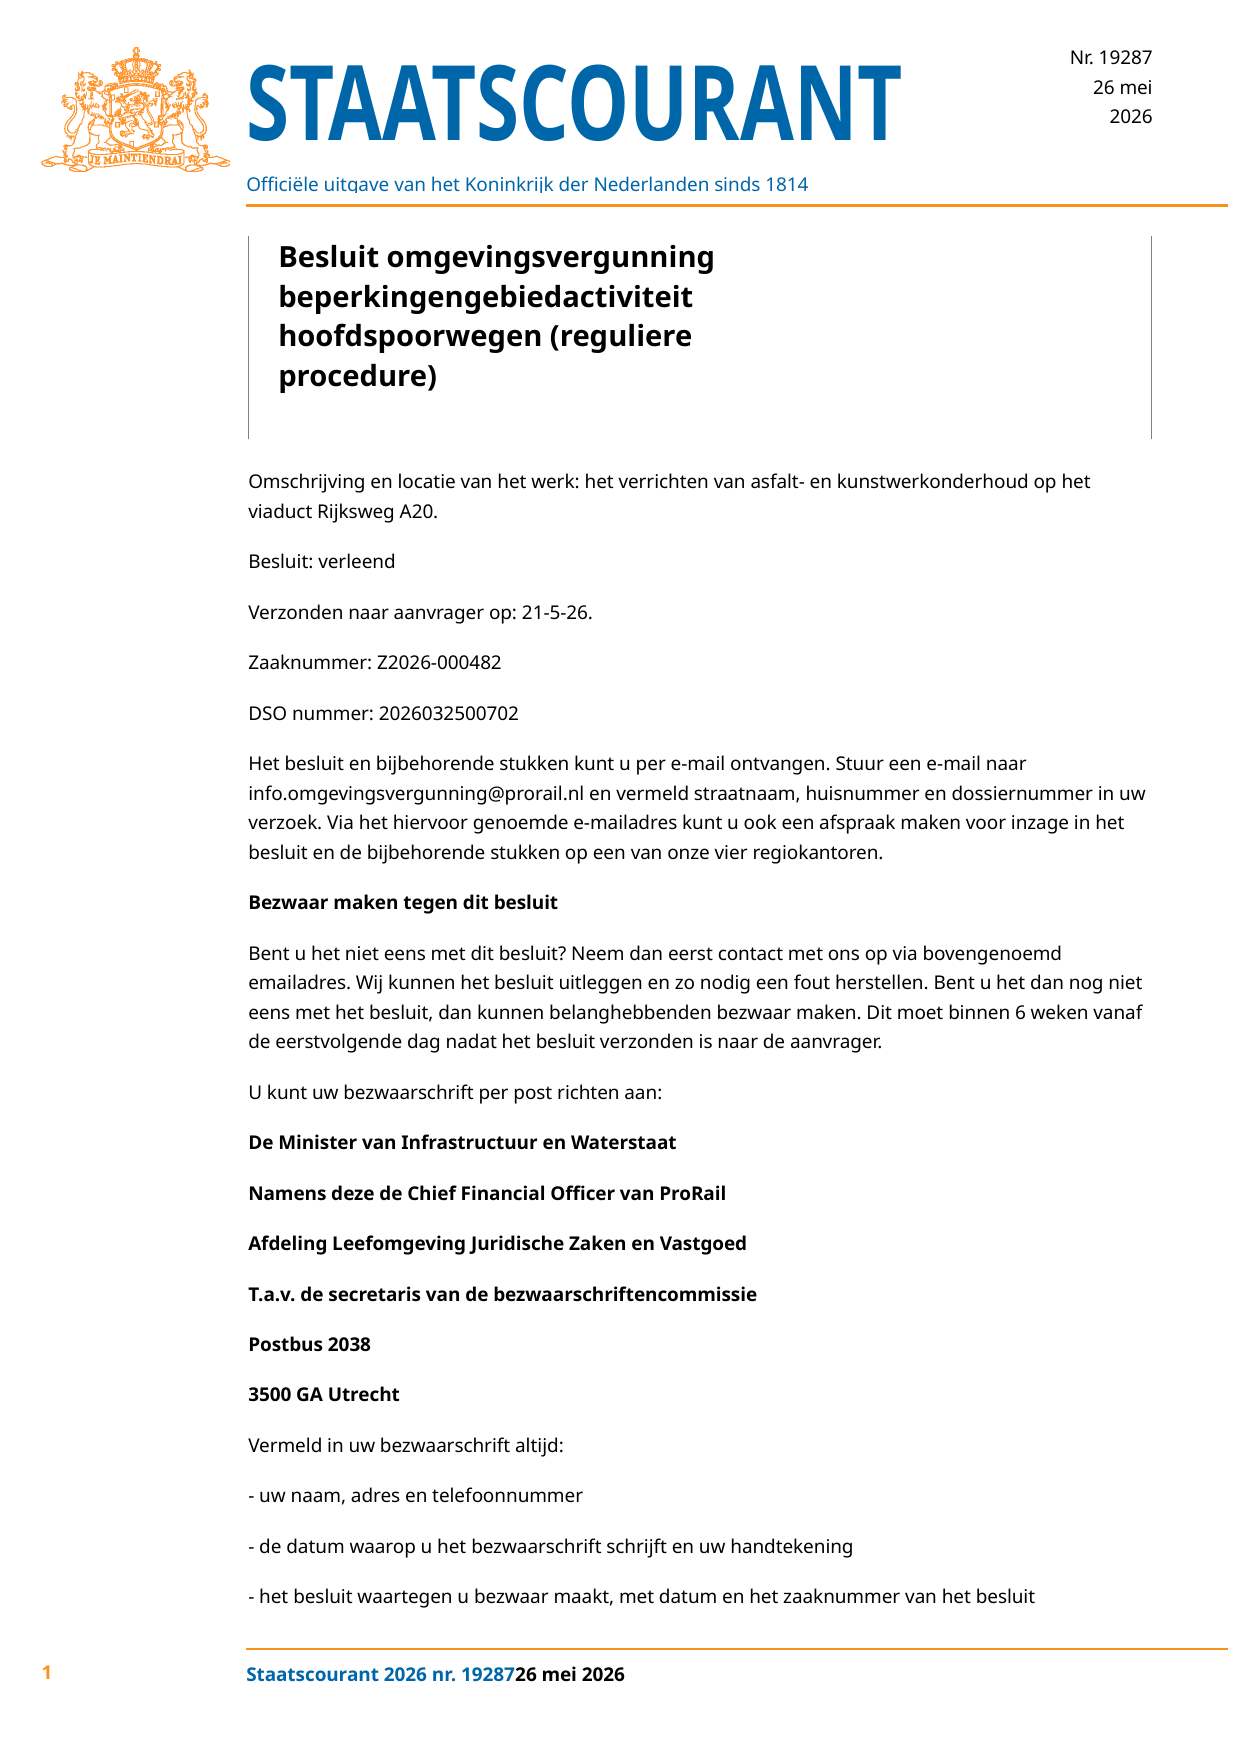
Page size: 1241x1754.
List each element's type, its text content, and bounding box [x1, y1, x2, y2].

text - uw naam, adres en telefoonnummer [248, 1482, 1152, 1508]
text Zaaknummer: Z2026-000482 [248, 649, 1152, 675]
table_header [1090, 236, 1151, 413]
text Besluit: verleend [248, 549, 1152, 574]
text T.a.v. de secretaris van de bezwaarschriftencommissie [248, 1281, 1152, 1306]
text Verzonden naar aanvrager op: 21-5-26. [248, 599, 1152, 625]
text Afdeling Leefomgeving Juridische Zaken en Vastgoed [248, 1230, 1152, 1256]
text Vermeld in uw bezwaarschrift altijd: [248, 1432, 1152, 1458]
picture [912, 236, 1090, 414]
text DSO nummer: 2026032500702 [248, 700, 1152, 726]
text 3500 GA Utrecht [248, 1382, 1152, 1407]
table_header [850, 414, 1151, 439]
text - de datum waarop u het bezwaarschrift schrijft en uw handtekening [248, 1533, 1152, 1558]
text De Minister van Infrastructuur en Waterstaat [248, 1129, 1152, 1155]
table_header Besluit omgevingsvergunning beperkingengebiedactiviteit hoofdspoorwegen (reguliere procedure) [249, 236, 850, 439]
text Bezwaar maken tegen dit besluit [248, 889, 1152, 915]
text Het besluit en bijbehorende stukken kunt u per e-mail ontvangen. Stuur een e-mail naar info.omgevingsvergunning@prorail.nl en vermeld straatnaam, huisnummer en dossiernummer in uw verzoek. Via het hiervoor genoemde e-mailadres kunt u ook een afspraak maken voor inzage in het besluit en de bijbehorende stukken op een van onze vier regiokantoren. [248, 750, 1152, 865]
table_header [850, 236, 912, 413]
text Namens deze de Chief Financial Officer van ProRail [248, 1180, 1152, 1206]
text U kunt uw bezwaarschrift per post richten aan: [248, 1079, 1152, 1105]
text Omschrijving en locatie van het werk: het verrichten van asfalt- en kunstwerkonderhoud op het viaduct Rijksweg A20. [248, 469, 1152, 524]
text Postbus 2038 [248, 1331, 1152, 1357]
picture [41, 47, 231, 172]
text Bent u het niet eens met dit besluit? Neem dan eerst contact met ons op via bovengenoemd emailadres. Wij kunnen het besluit uitleggen en zo nodig een fout herstellen. Bent u het dan nog niet eens met het besluit, dan kunnen belanghebbenden bezwaar maken. Dit moet binnen 6 weken vanaf de eerstvolgende dag nadat het besluit verzonden is naar de aanvrager. [248, 940, 1152, 1054]
text - het besluit waartegen u bezwaar maakt, met datum en het zaaknummer van het besluit [248, 1583, 1152, 1609]
